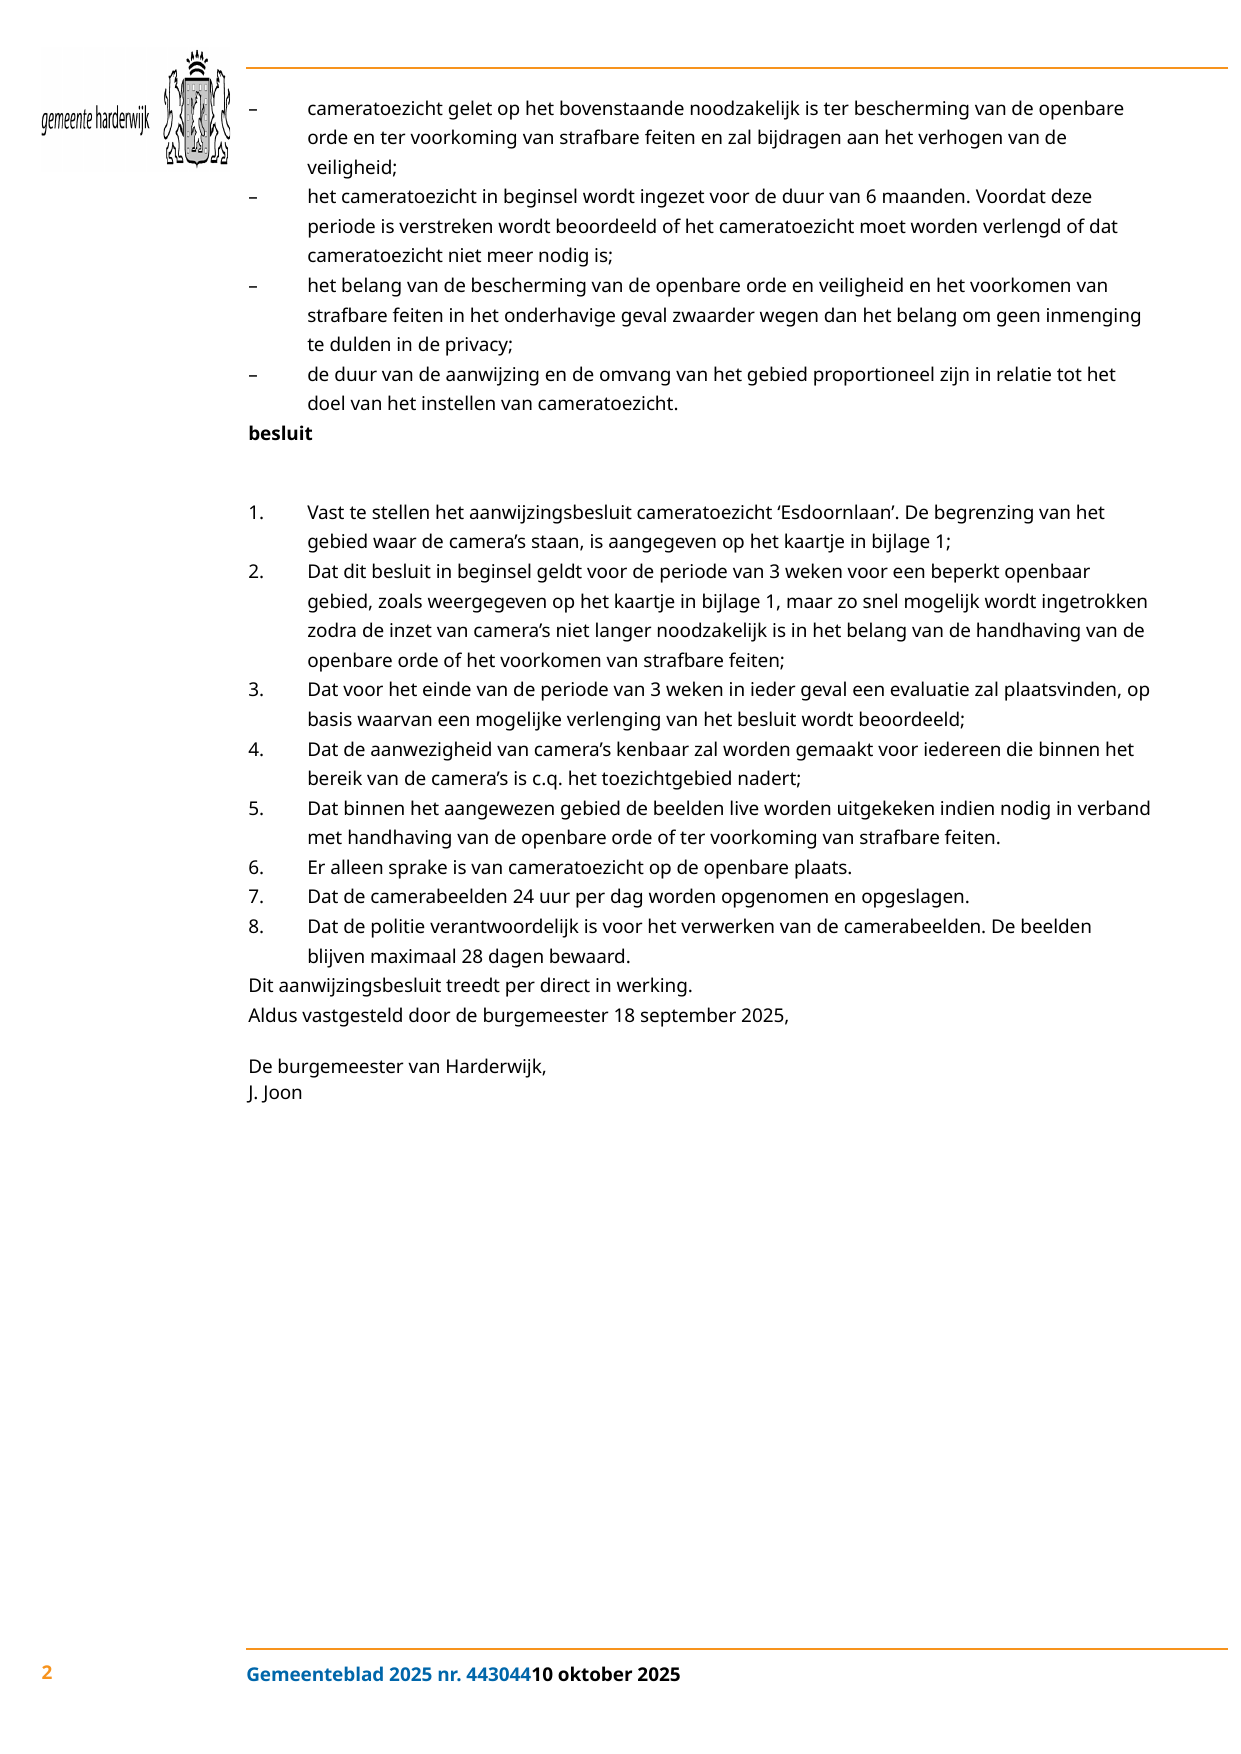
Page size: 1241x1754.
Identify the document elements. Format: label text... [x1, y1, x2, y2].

list Dat dit besluit in beginsel geldt voor de periode van 3 weken voor een beperkt openbaar gebied, zoals weergegeven op het kaartje in bijlage 1, maar zo snel mogelijk wordt ingetrokken zodra de inzet van camera’s niet langer noodzakelijk is in het belang van de handhaving van de openbare orde of het voorkomen van strafbare feiten; [248, 558, 1152, 673]
list cameratoezicht gelet op het bovenstaande noodzakelijk is ter bescherming van de openbare orde en ter voorkoming van strafbare feiten en zal bijdragen aan het verhogen van de veiligheid; [248, 95, 1152, 180]
text Dit aanwijzingsbesluit treedt per direct in werking. [248, 972, 1152, 998]
text Aldus vastgesteld door de burgemeester 18 september 2025, [248, 1002, 1152, 1028]
list Dat binnen het aangewezen gebied de beelden live worden uitgekeken indien nodig in verband met handhaving van de openbare orde of ter voorkoming van strafbare feiten. [248, 795, 1152, 850]
list Dat de politie verantwoordelijk is voor het verwerken van de camerabeelden. De beelden blijven maximaal 28 dagen bewaard. [248, 913, 1152, 968]
list Vast te stellen het aanwijzingsbesluit cameratoezicht ‘Esdoornlaan’. De begrenzing van het gebied waar de camera’s staan, is aangegeven op het kaartje in bijlage 1; [248, 499, 1152, 554]
text J. Joon [248, 1079, 1152, 1105]
list het belang van de bescherming van de openbare orde en veiligheid en het voorkomen van strafbare feiten in het onderhavige geval zwaarder wegen dan het belang om geen inmenging te dulden in de privacy; [248, 272, 1152, 357]
text De burgemeester van Harderwijk, [248, 1053, 1152, 1079]
list Dat de camerabeelden 24 uur per dag worden opgenomen en opgeslagen. [248, 884, 1152, 909]
list de duur van de aanwijzing en de omvang van het gebied proportioneel zijn in relatie tot het doel van het instellen van cameratoezicht. [248, 361, 1152, 416]
list Er alleen sprake is van cameratoezicht op de openbare plaats. [248, 854, 1152, 880]
list Dat de aanwezigheid van camera’s kenbaar zal worden gemaakt voor iedereen die binnen het bereik van de camera’s is c.q. het toezichtgebied nadert; [248, 736, 1152, 791]
list het cameratoezicht in beginsel wordt ingezet voor de duur van 6 maanden. Voordat deze periode is verstreken wordt beoordeeld of het cameratoezicht moet worden verlengd of dat cameratoezicht niet meer nodig is; [248, 183, 1152, 268]
text besluit [248, 420, 1152, 446]
list Dat voor het einde van de periode van 3 weken in ieder geval een evaluatie zal plaatsvinden, op basis waarvan een mogelijke verlenging van het besluit wordt beoordeeld; [248, 677, 1152, 732]
picture [41, 47, 231, 172]
